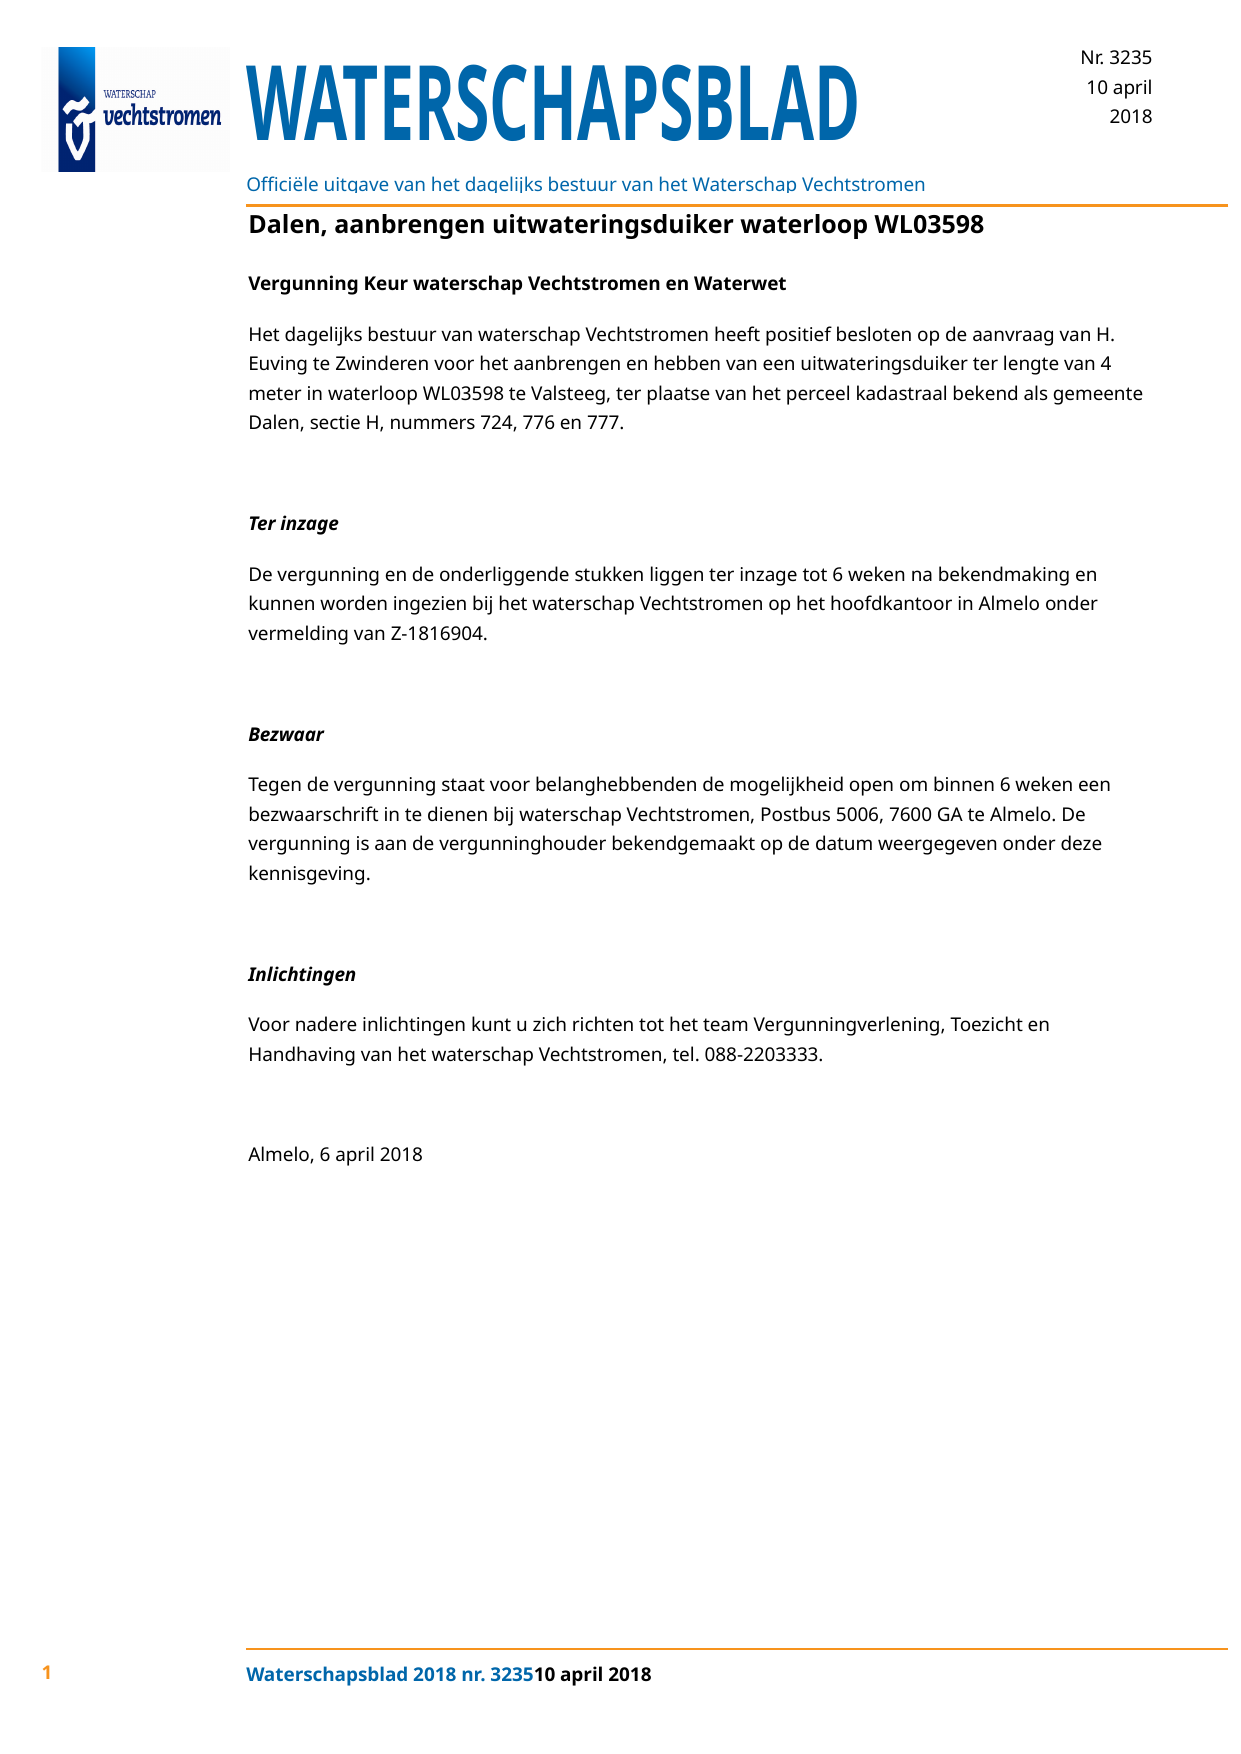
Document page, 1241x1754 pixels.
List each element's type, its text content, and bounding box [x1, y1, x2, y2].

text De vergunning en de onderliggende stukken liggen ter inzage tot 6 weken na bekendmaking en kunnen worden ingezien bij het waterschap Vechtstromen op het hoofdkantoor in Almelo onder vermelding van Z-1816904. [248, 561, 1152, 646]
text Ter inzage [248, 510, 1152, 536]
text Inlichtingen [248, 961, 1152, 986]
picture [41, 47, 231, 172]
text Voor nadere inlichtingen kunt u zich richten tot het team Vergunningverlening, Toezicht en Handhaving van het waterschap Vechtstromen, tel. 088-2203333. [248, 1011, 1152, 1066]
text Bezwaar [248, 721, 1152, 746]
text Almelo, 6 april 2018 [248, 1142, 1152, 1167]
text Tegen de vergunning staat voor belanghebbenden de mogelijkheid open om binnen 6 weken een bezwaarschrift in te dienen bij waterschap Vechtstromen, Postbus 5006, 7600 GA te Almelo. De vergunning is aan de vergunninghouder bekendgemaakt op de datum weergegeven onder deze kennisgeving. [248, 771, 1152, 886]
text Het dagelijks bestuur van waterschap Vechtstromen heeft positief besloten op de aanvraag van H. Euving te Zwinderen voor het aanbrengen en hebben van een uitwateringsduiker ter lengte van 4 meter in waterloop WL03598 te Valsteeg, ter plaatse van het perceel kadastraal bekend als gemeente Dalen, sectie H, nummers 724, 776 en 777. [248, 321, 1152, 435]
text Dalen, aanbrengen uitwateringsduiker waterloop WL03598 [248, 207, 1152, 241]
text Vergunning Keur waterschap Vechtstromen en Waterwet [248, 270, 1152, 296]
